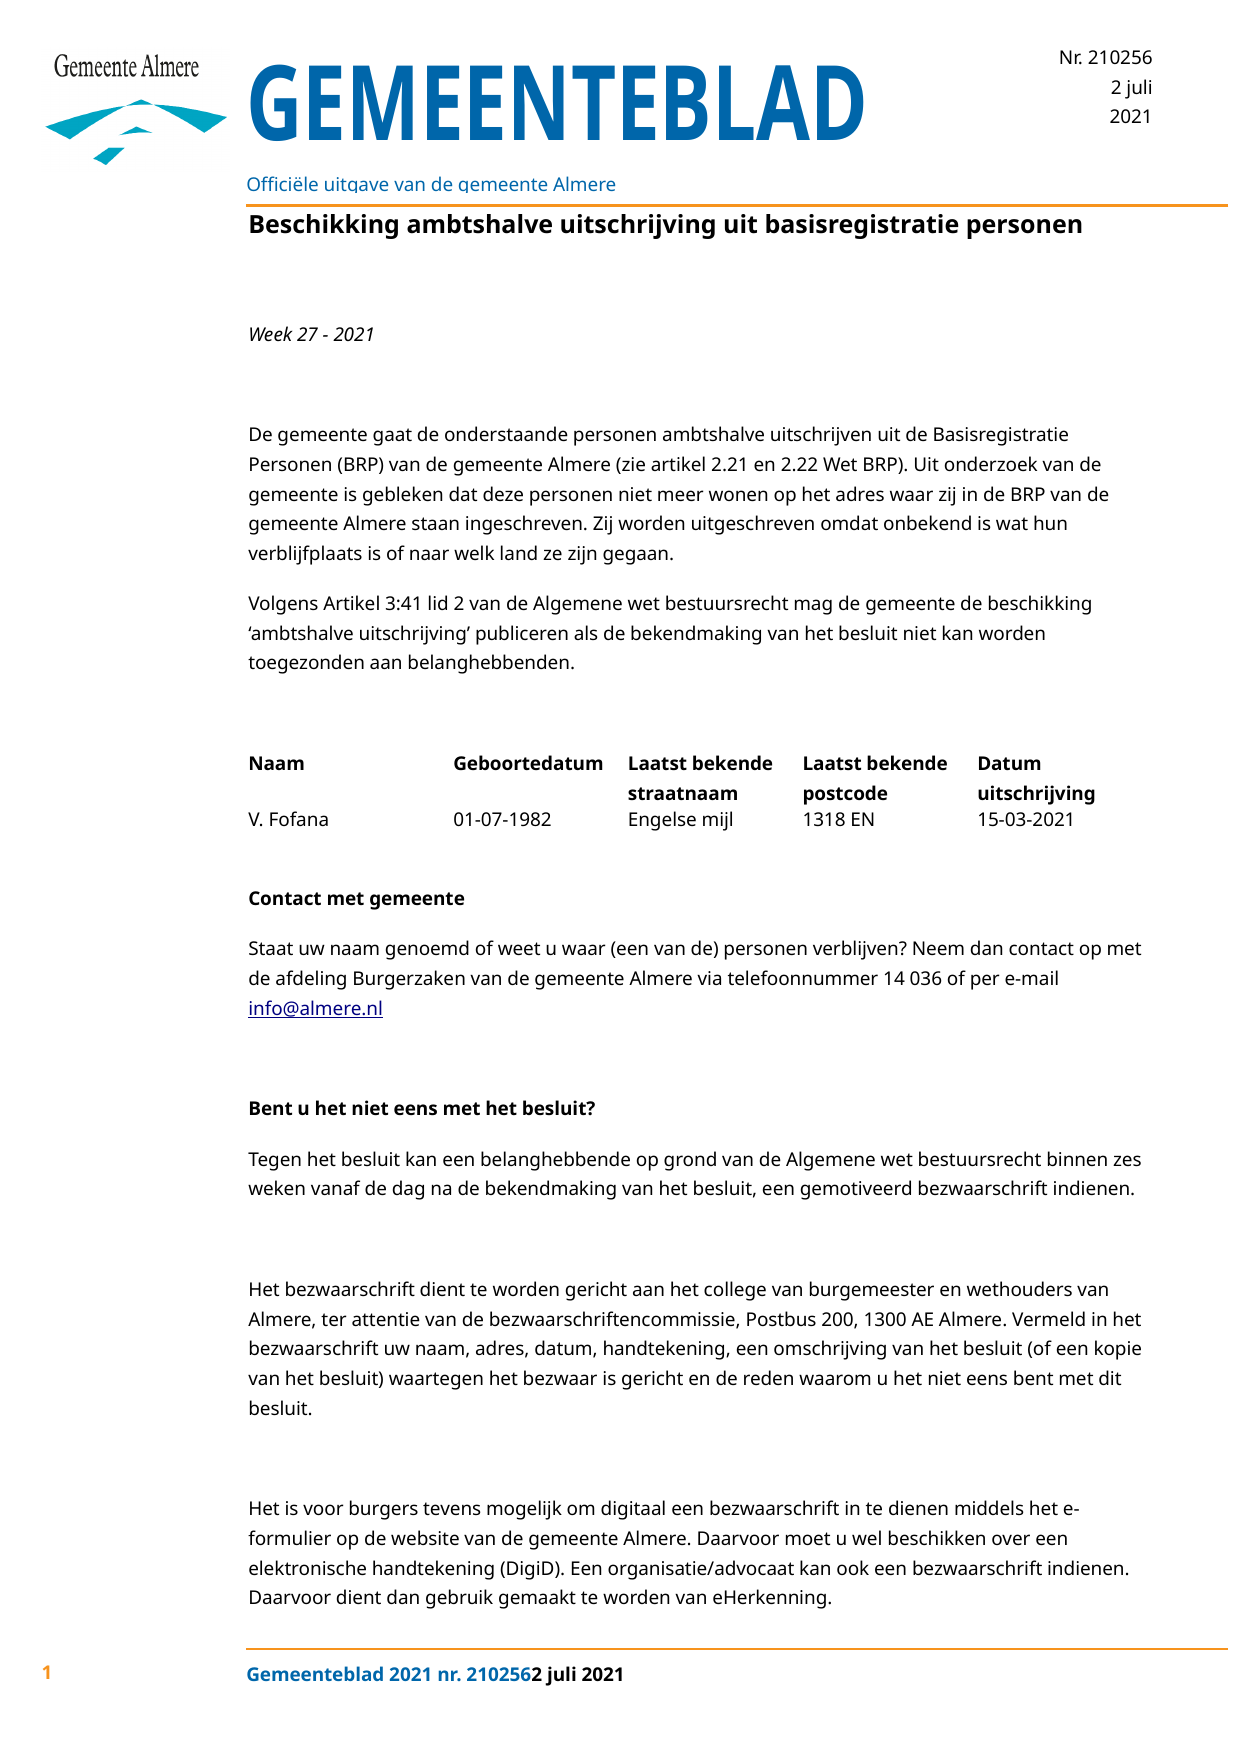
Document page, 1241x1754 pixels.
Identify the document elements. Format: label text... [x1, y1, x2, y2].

text Contact met gemeente [248, 885, 1152, 911]
text De gemeente gaat de onderstaande personen ambtshalve uitschrijven uit de Basisregistratie Personen (BRP) van de gemeente Almere (zie artikel 2.21 en 2.22 Wet BRP). Uit onderzoek van de gemeente is gebleken dat deze personen niet meer wonen op het adres waar zij in de BRP van de gemeente Almere staan ingeschreven. Zij worden uitgeschreven omdat onbekend is wat hun verblijfplaats is of naar welk land ze zijn gegaan. [248, 422, 1152, 566]
text Bent u het niet eens met het besluit? [248, 1096, 1152, 1121]
text Volgens Artikel 3:41 lid 2 van de Algemene wet bestuursrecht mag de gemeente de beschikking ‘ambtshalve uitschrijving’ publiceren als de bekendmaking van het besluit niet kan worden toegezonden aan belanghebbenden. [248, 590, 1152, 675]
table_header Naam [248, 750, 453, 806]
table_cell Engelse mijl [628, 806, 802, 831]
table_cell 15-03-2021 [977, 806, 1152, 831]
text Het is voor burgers tevens mogelijk om digitaal een bezwaarschrift in te dienen middels het e-formulier op de website van de gemeente Almere. Daarvoor moet u wel beschikken over een elektronische handtekening (DigiD). Een organisatie/advocaat kan ook een bezwaarschrift indienen. Daarvoor dient dan gebruik gemaakt te worden van eHerkenning. [248, 1496, 1152, 1610]
text Tegen het besluit kan een belanghebbende op grond van de Algemene wet bestuursrecht binnen zes weken vanaf de dag na de bekendmaking van het besluit, een gemotiveerd bezwaarschrift indienen. [248, 1146, 1152, 1201]
table_header Laatst bekende postcode [802, 750, 977, 806]
table_cell 1318 EN [802, 806, 977, 831]
table_cell V. Fofana [248, 806, 453, 831]
picture [41, 47, 231, 172]
text Beschikking ambtshalve uitschrijving uit basisregistratie personen [248, 207, 1152, 241]
table_header Geboortedatum [453, 750, 628, 806]
text Het bezwaarschrift dient te worden gericht aan het college van burgemeester en wethouders van Almere, ter attentie van de bezwaarschriftencommissie, Postbus 200, 1300 AE Almere. Vermeld in het bezwaarschrift uw naam, adres, datum, handtekening, een omschrijving van het besluit (of een kopie van het besluit) waartegen het bezwaar is gericht en de reden waarom u het niet eens bent met dit besluit. [248, 1276, 1152, 1420]
table_header Datum uitschrijving [977, 750, 1152, 806]
table_header Laatst bekende straatnaam [628, 750, 802, 806]
text Staat uw naam genoemd of weet u waar (een van de) personen verblijven? Neem dan contact op met de afdeling Burgerzaken van de gemeente Almere via telefoonnummer 14 036 of per e-mail info@almere.nl [248, 936, 1152, 1020]
table_cell 01-07-1982 [453, 806, 628, 831]
text Week 27 - 2021 [248, 321, 1152, 346]
